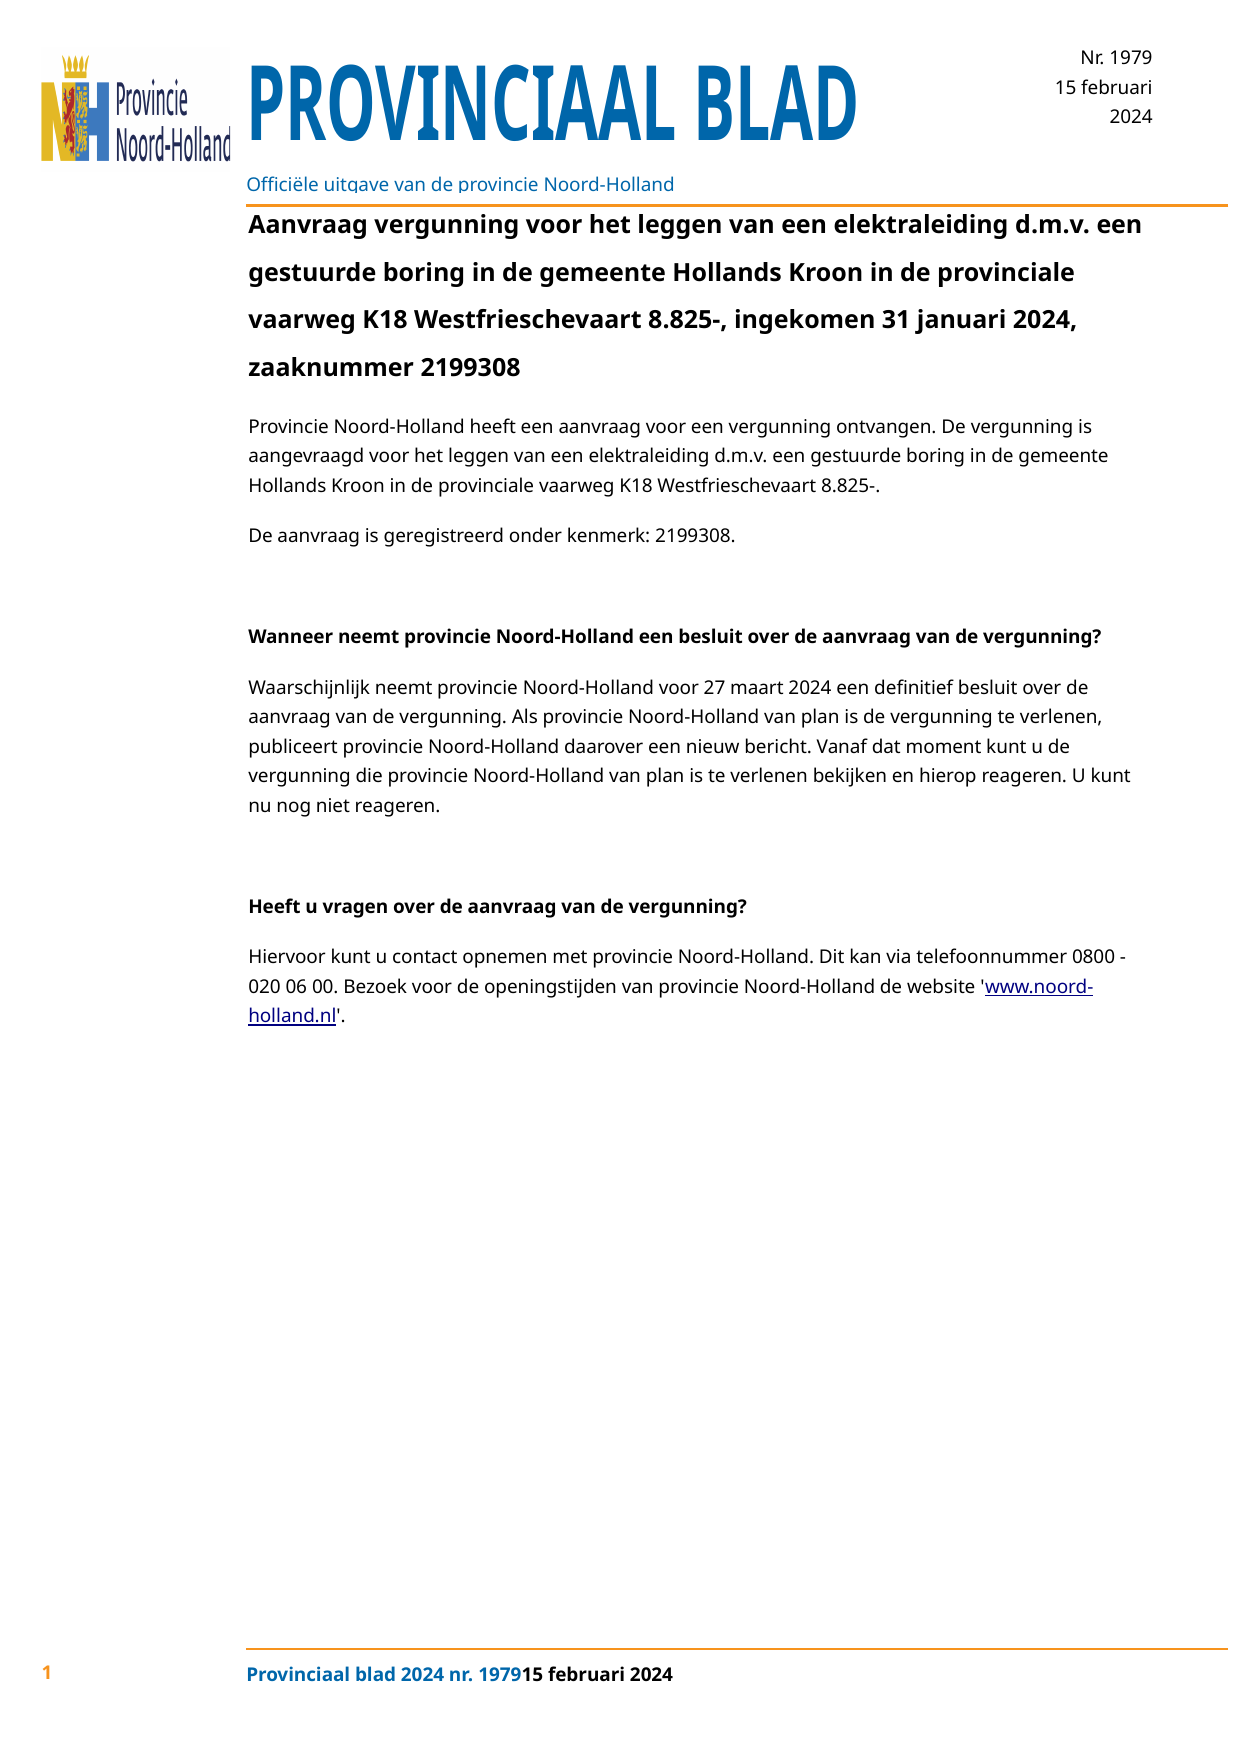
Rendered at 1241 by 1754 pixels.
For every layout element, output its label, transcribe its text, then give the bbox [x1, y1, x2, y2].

text Aanvraag vergunning voor het leggen van een elektraleiding d.m.v. een gestuurde boring in de gemeente Hollands Kroon in de provinciale vaarweg K18 Westfrieschevaart 8.825-, ingekomen 31 januari 2024, zaaknummer 2199308 [248, 207, 1152, 384]
text Heeft u vragen over de aanvraag van de vergunning? [248, 893, 1152, 919]
text De aanvraag is geregistreerd onder kenmerk: 2199308. [248, 523, 1152, 548]
text Provincie Noord-Holland heeft een aanvraag voor een vergunning ontvangen. De vergunning is aangevraagd voor het leggen van een elektraleiding d.m.v. een gestuurde boring in de gemeente Hollands Kroon in de provinciale vaarweg K18 Westfrieschevaart 8.825-. [248, 413, 1152, 498]
text Wanneer neemt provincie Noord-Holland een besluit over de aanvraag van de vergunning? [248, 623, 1152, 649]
picture [41, 47, 231, 172]
text Waarschijnlijk neemt provincie Noord-Holland voor 27 maart 2024 een definitief besluit over de aanvraag van de vergunning. Als provincie Noord-Holland van plan is de vergunning te verlenen, publiceert provincie Noord-Holland daarover een nieuw bericht. Vanaf dat moment kunt u de vergunning die provincie Noord-Holland van plan is te verlenen bekijken en hierop reageren. U kunt nu nog niet reageren. [248, 674, 1152, 818]
text Hiervoor kunt u contact opnemen met provincie Noord-Holland. Dit kan via telefoonnummer 0800 - 020 06 00. Bezoek voor de openingstijden van provincie Noord-Holland de website 'www.noord-holland.nl'. [248, 943, 1152, 1028]
